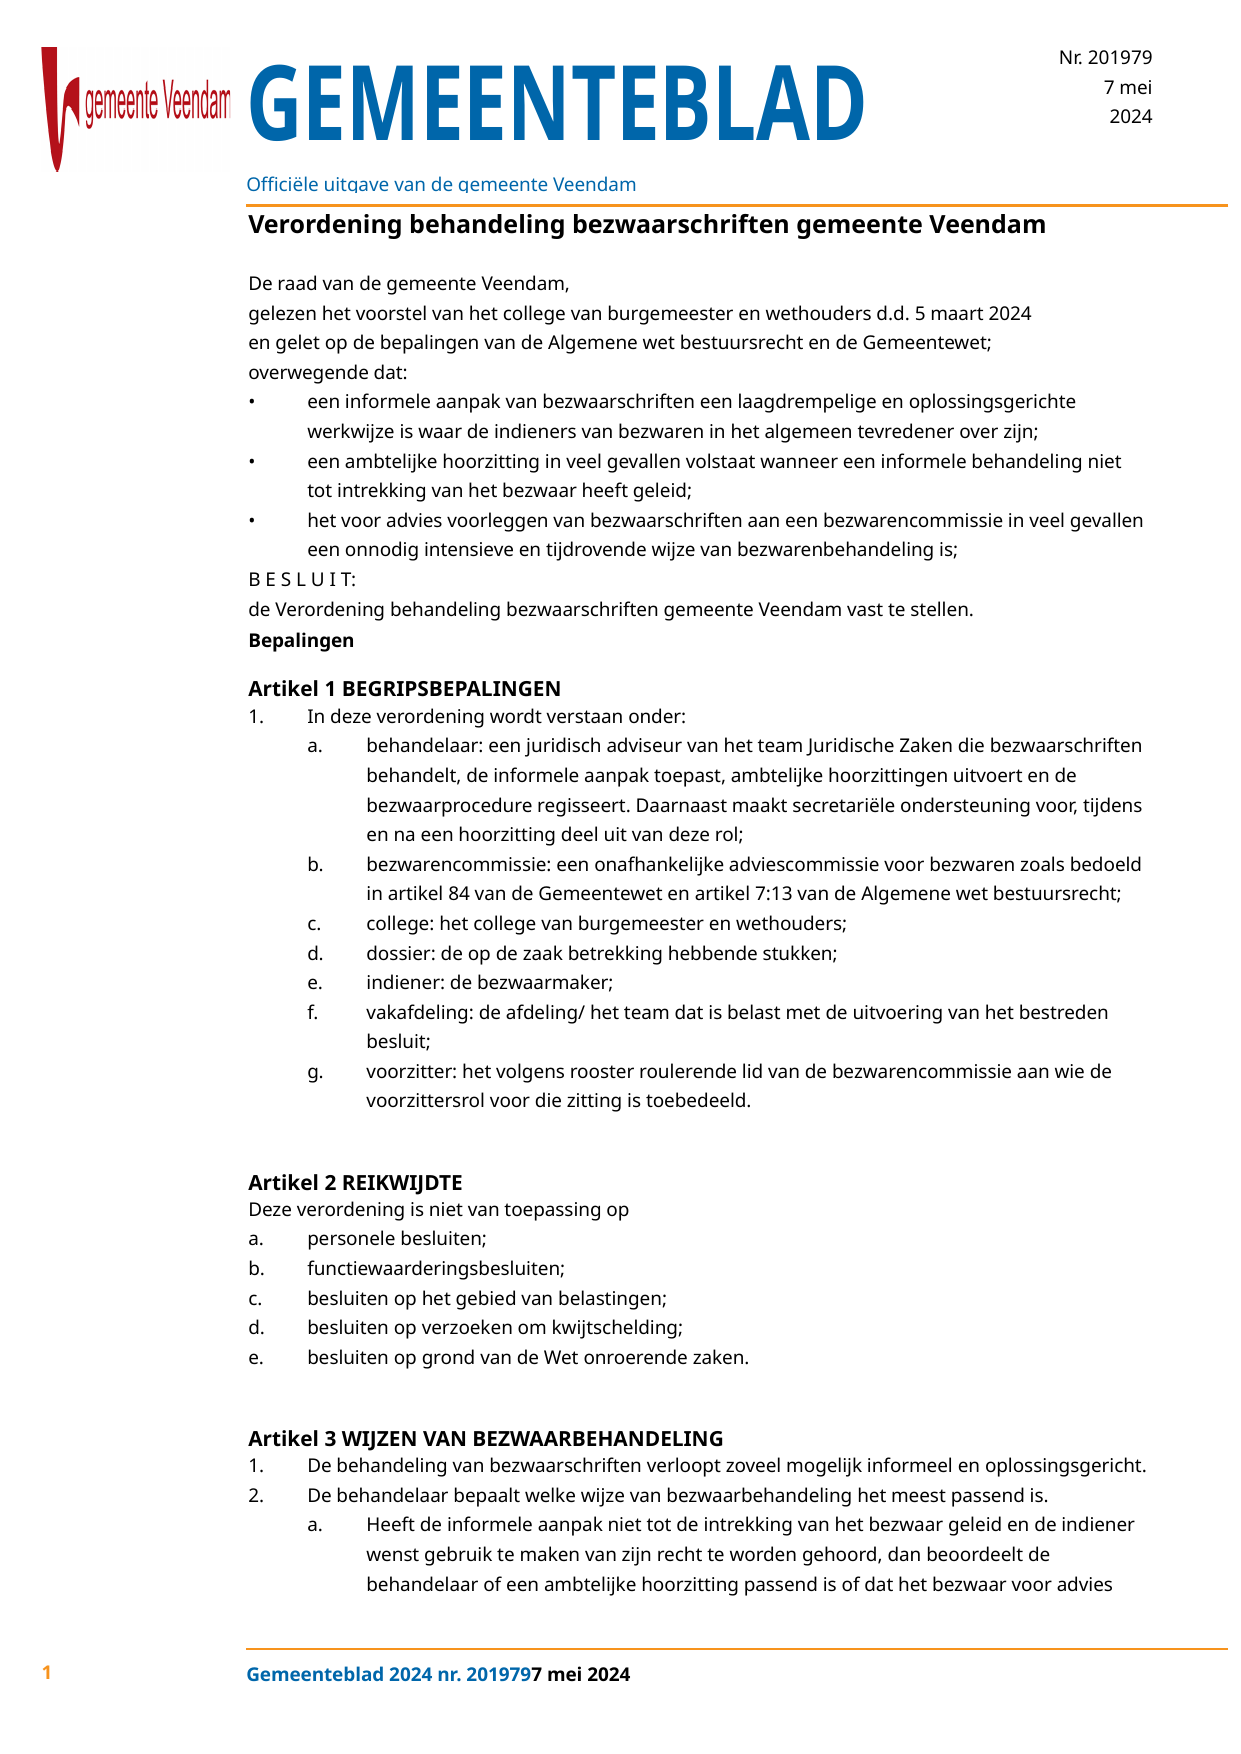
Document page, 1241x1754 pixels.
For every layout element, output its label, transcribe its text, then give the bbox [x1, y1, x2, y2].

text overwegende dat: [248, 359, 1152, 385]
list besluiten op het gebied van belastingen; [248, 1285, 1152, 1311]
picture [41, 47, 231, 172]
text Verordening behandeling bezwaarschriften gemeente Veendam [248, 207, 1152, 241]
list besluiten op grond van de Wet onroerende zaken. [248, 1344, 1152, 1370]
list Heeft de informele aanpak niet tot de intrekking van het bezwaar geleid en de indiener wenst gebruik te maken van zijn recht te worden gehoord, dan beoordeelt de behandelaar of een ambtelijke hoorzitting passend is of dat het bezwaar voor advies [307, 1512, 1152, 1596]
list In deze verordening wordt verstaan onder: [248, 703, 1152, 729]
text De raad van de gemeente Veendam, [248, 270, 1152, 296]
text gelezen het voorstel van het college van burgemeester en wethouders d.d. 5 maart 2024 [248, 300, 1152, 326]
list het voor advies voorleggen van bezwaarschriften aan een bezwarencommissie in veel gevallen een onnodig intensieve en tijdrovende wijze van bezwarenbehandeling is; [248, 507, 1152, 562]
list functiewaarderingsbesluiten; [248, 1255, 1152, 1281]
text Artikel 1 BEGRIPSBEPALINGEN [248, 674, 1152, 703]
list De behandelaar bepaalt welke wijze van bezwaarbehandeling het meest passend is. [248, 1482, 1152, 1508]
list De behandeling van bezwaarschriften verloopt zoveel mogelijk informeel en oplossingsgericht. [248, 1452, 1152, 1478]
list een informele aanpak van bezwaarschriften een laagdrempelige en oplossingsgerichte werkwijze is waar de indieners van bezwaren in het algemeen tevredener over zijn; [248, 389, 1152, 444]
text Deze verordening is niet van toepassing op [248, 1196, 1152, 1222]
text Bepalingen [248, 625, 1152, 654]
list voorzitter: het volgens rooster roulerende lid van de bezwarencommissie aan wie de voorzittersrol voor die zitting is toebedeeld. [307, 1058, 1152, 1113]
text de Verordening behandeling bezwaarschriften gemeente Veendam vast te stellen. [248, 596, 1152, 621]
text Artikel 3 WIJZEN VAN BEZWAARBEHANDELING [248, 1424, 1152, 1452]
text en gelet op de bepalingen van de Algemene wet bestuursrecht en de Gemeentewet; [248, 329, 1152, 355]
text Artikel 2 REIKWIJDTE [248, 1168, 1152, 1196]
list college: het college van burgemeester en wethouders; [307, 910, 1152, 936]
list dossier: de op de zaak betrekking hebbende stukken; [307, 940, 1152, 965]
list een ambtelijke hoorzitting in veel gevallen volstaat wanneer een informele behandeling niet tot intrekking van het bezwaar heeft geleid; [248, 448, 1152, 503]
list indiener: de bezwaarmaker; [307, 969, 1152, 995]
list bezwarencommissie: een onafhankelijke adviescommissie voor bezwaren zoals bedoeld in artikel 84 van de Gemeentewet en artikel 7:13 van de Algemene wet bestuursrecht; [307, 851, 1152, 906]
list personele besluiten; [248, 1226, 1152, 1251]
list vakafdeling: de afdeling/ het team dat is belast met de uitvoering van het bestreden besluit; [307, 999, 1152, 1054]
text B E S L U I T: [248, 566, 1152, 592]
list behandelaar: een juridisch adviseur van het team Juridische Zaken die bezwaarschriften behandelt, de informele aanpak toepast, ambtelijke hoorzittingen uitvoert en de bezwaarprocedure regisseert. Daarnaast maakt secretariële ondersteuning voor, tijdens en na een hoorzitting deel uit van deze rol; [307, 733, 1152, 847]
list besluiten op verzoeken om kwijtschelding; [248, 1314, 1152, 1340]
